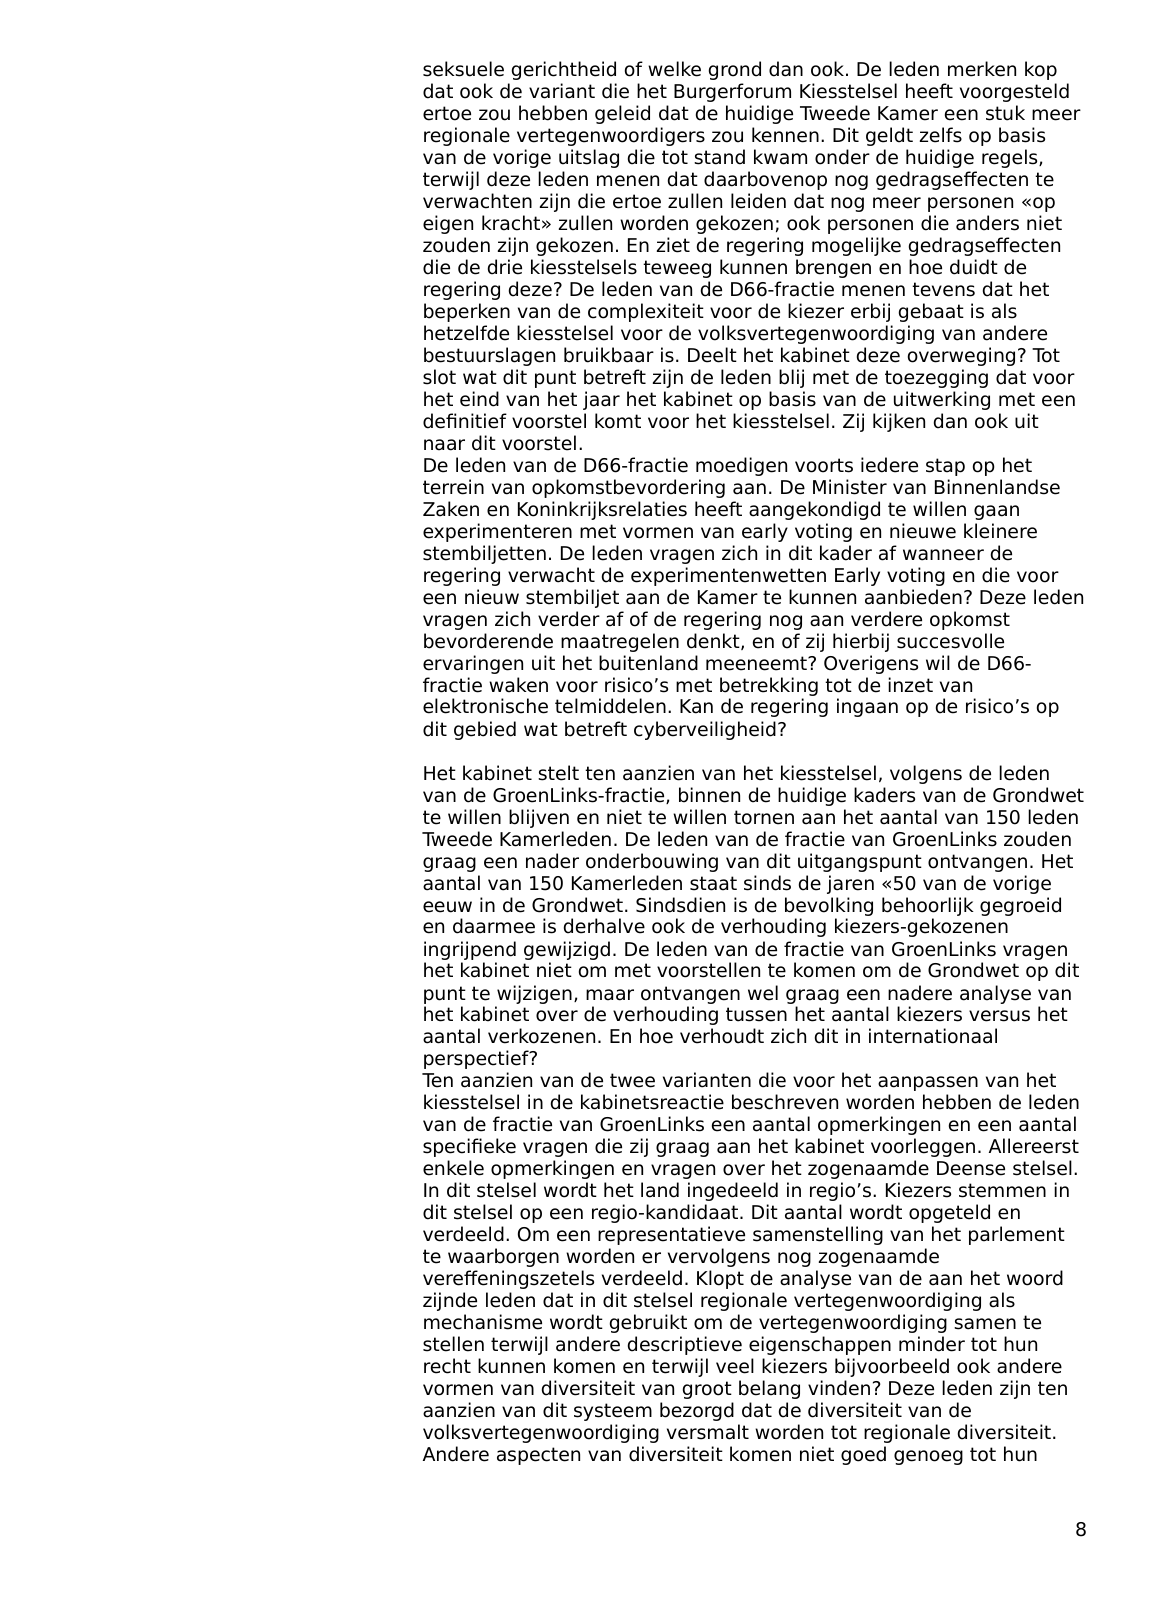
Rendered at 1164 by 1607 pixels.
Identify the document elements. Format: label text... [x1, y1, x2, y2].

text Ten aanzien van de twee varianten die voor het aanpassen van het kiesstelsel in de kabinetsreactie beschreven worden hebben de leden van de fractie van GroenLinks een aantal opmerkingen en een aantal specifieke vragen die zij graag aan het kabinet voorleggen. Allereerst enkele opmerkingen en vragen over het zogenaamde Deense stelsel. In dit stelsel wordt het land ingedeeld in regio’s. Kiezers stemmen in dit stelsel op een regio-kandidaat. Dit aantal wordt opgeteld en verdeeld. Om een representatieve samenstelling van het parlement te waarborgen worden er vervolgens nog zogenaamde vereffeningszetels verdeeld. Klopt de analyse van de aan het woord zijnde leden dat in dit stelsel regionale vertegenwoordiging als mechanisme wordt gebruikt om de vertegenwoordiging samen te stellen terwijl andere descriptieve eigenschappen minder tot hun recht kunnen komen en terwijl veel kiezers bijvoorbeeld ook andere vormen van diversiteit van groot belang vinden? Deze leden zijn ten aanzien van dit systeem bezorgd dat de diversiteit van de volksvertegenwoordiging versmalt worden tot regionale diversiteit. Andere aspecten van diversiteit komen niet goed genoeg tot hun [422, 1070, 1087, 1466]
text De leden van de D66-fractie moedigen voorts iedere stap op het terrein van opkomstbevordering aan. De Minister van Binnenlandse Zaken en Koninkrijksrelaties heeft aangekondigd te willen gaan experimenteren met vormen van early voting en nieuwe kleinere stembiljetten. De leden vragen zich in dit kader af wanneer de regering verwacht de experimentenwetten Early voting en die voor een nieuw stembiljet aan de Kamer te kunnen aanbieden? Deze leden vragen zich verder af of de regering nog aan verdere opkomst bevorderende maatregelen denkt, en of zij hierbij succesvolle ervaringen uit het buitenland meeneemt? Overigens wil de D66-fractie waken voor risico’s met betrekking tot de inzet van elektronische telmiddelen. Kan de regering ingaan op de risico’s op dit gebied wat betreft cyberveiligheid? [422, 455, 1087, 740]
text seksuele gerichtheid of welke grond dan ook. De leden merken kop dat ook de variant die het Burgerforum Kiesstelsel heeft voorgesteld ertoe zou hebben geleid dat de huidige Tweede Kamer een stuk meer regionale vertegenwoordigers zou kennen. Dit geldt zelfs op basis van de vorige uitslag die tot stand kwam onder de huidige regels, terwijl deze leden menen dat daarbovenop nog gedragseffecten te verwachten zijn die ertoe zullen leiden dat nog meer personen «op eigen kracht» zullen worden gekozen; ook personen die anders niet zouden zijn gekozen. En ziet de regering mogelijke gedragseffecten die de drie kiesstelsels teweeg kunnen brengen en hoe duidt de regering deze? De leden van de D66-fractie menen tevens dat het beperken van de complexiteit voor de kiezer erbij gebaat is als hetzelfde kiesstelsel voor de volksvertegenwoordiging van andere bestuurslagen bruikbaar is. Deelt het kabinet deze overweging? Tot slot wat dit punt betreft zijn de leden blij met de toezegging dat voor het eind van het jaar het kabinet op basis van de uitwerking met een definitief voorstel komt voor het kiesstelsel. Zij kijken dan ook uit naar dit voorstel. [422, 59, 1087, 455]
text Het kabinet stelt ten aanzien van het kiesstelsel, volgens de leden van de GroenLinks-fractie, binnen de huidige kaders van de Grondwet te willen blijven en niet te willen tornen aan het aantal van 150 leden Tweede Kamerleden. De leden van de fractie van GroenLinks zouden graag een nader onderbouwing van dit uitgangspunt ontvangen. Het aantal van 150 Kamerleden staat sinds de jaren «50 van de vorige eeuw in de Grondwet. Sindsdien is de bevolking behoorlijk gegroeid en daarmee is derhalve ook de verhouding kiezers-gekozenen ingrijpend gewijzigd. De leden van de fractie van GroenLinks vragen het kabinet niet om met voorstellen te komen om de Grondwet op dit punt te wijzigen, maar ontvangen wel graag een nadere analyse van het kabinet over de verhouding tussen het aantal kiezers versus het aantal verkozenen. En hoe verhoudt zich dit in internationaal perspectief? [422, 763, 1087, 1070]
